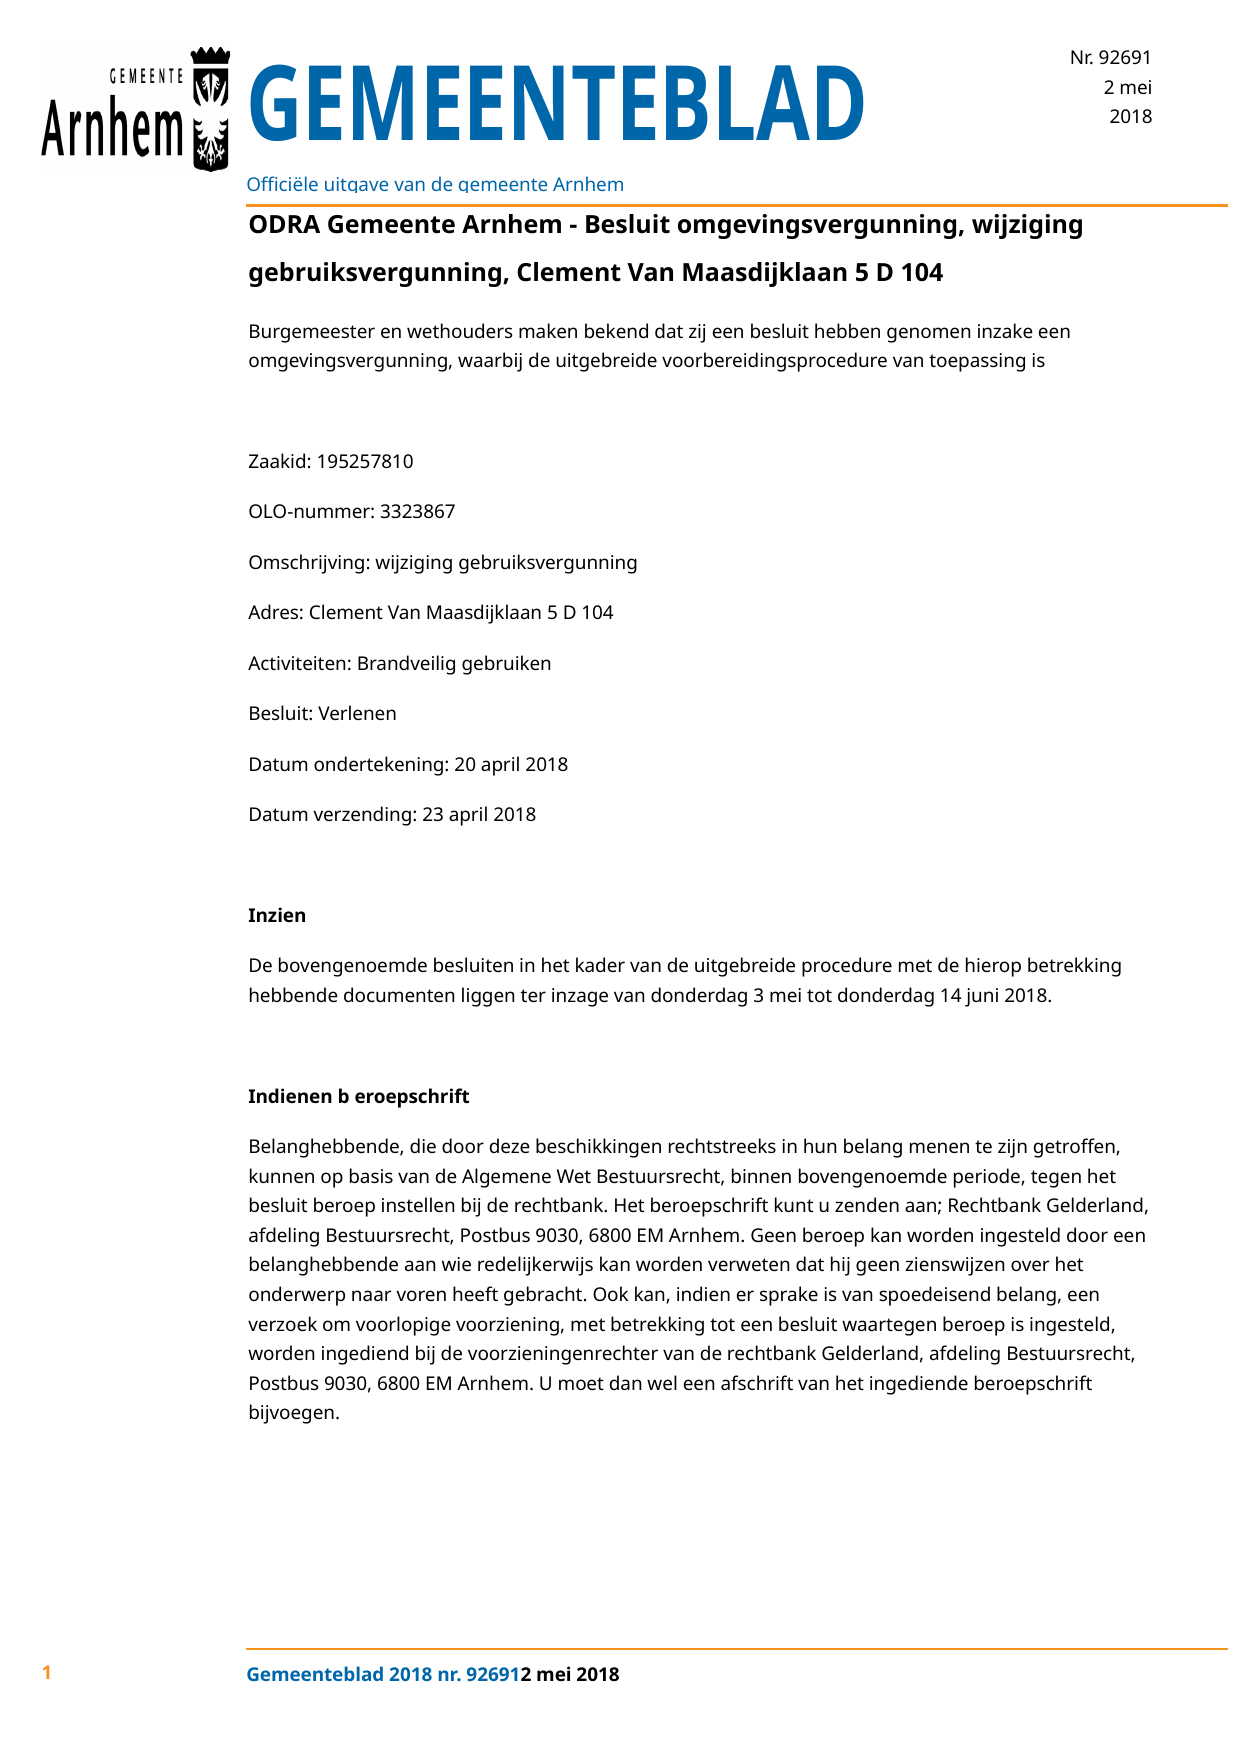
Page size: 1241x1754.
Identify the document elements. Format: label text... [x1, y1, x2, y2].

text Datum ondertekening: 20 april 2018 [248, 751, 1152, 777]
text Inzien [248, 902, 1152, 928]
text ODRA Gemeente Arnhem - Besluit omgevingsvergunning, wijziging gebruiksvergunning, Clement Van Maasdijklaan 5 D 104 [248, 207, 1152, 288]
text Zaakid: 195257810 [248, 448, 1152, 474]
text OLO-nummer: 3323867 [248, 499, 1152, 524]
text Adres: Clement Van Maasdijklaan 5 D 104 [248, 599, 1152, 625]
text Besluit: Verlenen [248, 700, 1152, 726]
text Datum verzending: 23 april 2018 [248, 801, 1152, 827]
text De bovengenoemde besluiten in het kader van de uitgebreide procedure met de hierop betrekking hebbende documenten liggen ter inzage van donderdag 3 mei tot donderdag 14 juni 2018. [248, 952, 1152, 1008]
text Burgemeester en wethouders maken bekend dat zij een besluit hebben genomen inzake een omgevingsvergunning, waarbij de uitgebreide voorbereidingsprocedure van toepassing is [248, 318, 1152, 373]
picture [41, 47, 231, 172]
text Activiteiten: Brandveilig gebruiken [248, 650, 1152, 676]
text Omschrijving: wijziging gebruiksvergunning [248, 549, 1152, 575]
text Belanghebbende, die door deze beschikkingen rechtstreeks in hun belang menen te zijn getroffen, kunnen op basis van de Algemene Wet Bestuursrecht, binnen bovengenoemde periode, tegen het besluit beroep instellen bij de rechtbank. Het beroepschrift kunt u zenden aan; Rechtbank Gelderland, afdeling Bestuursrecht, Postbus 9030, 6800 EM Arnhem. Geen beroep kan worden ingesteld door een belanghebbende aan wie redelijkerwijs kan worden verweten dat hij geen zienswijzen over het onderwerp naar voren heeft gebracht. Ook kan, indien er sprake is van spoedeisend belang, een verzoek om voorlopige voorziening, met betrekking tot een besluit waartegen beroep is ingesteld, worden ingediend bij de voorzieningenrechter van de rechtbank Gelderland, afdeling Bestuursrecht, Postbus 9030, 6800 EM Arnhem. U moet dan wel een afschrift van het ingediende beroepschrift bijvoegen. [248, 1133, 1152, 1425]
text Indienen b eroepschrift [248, 1083, 1152, 1109]
